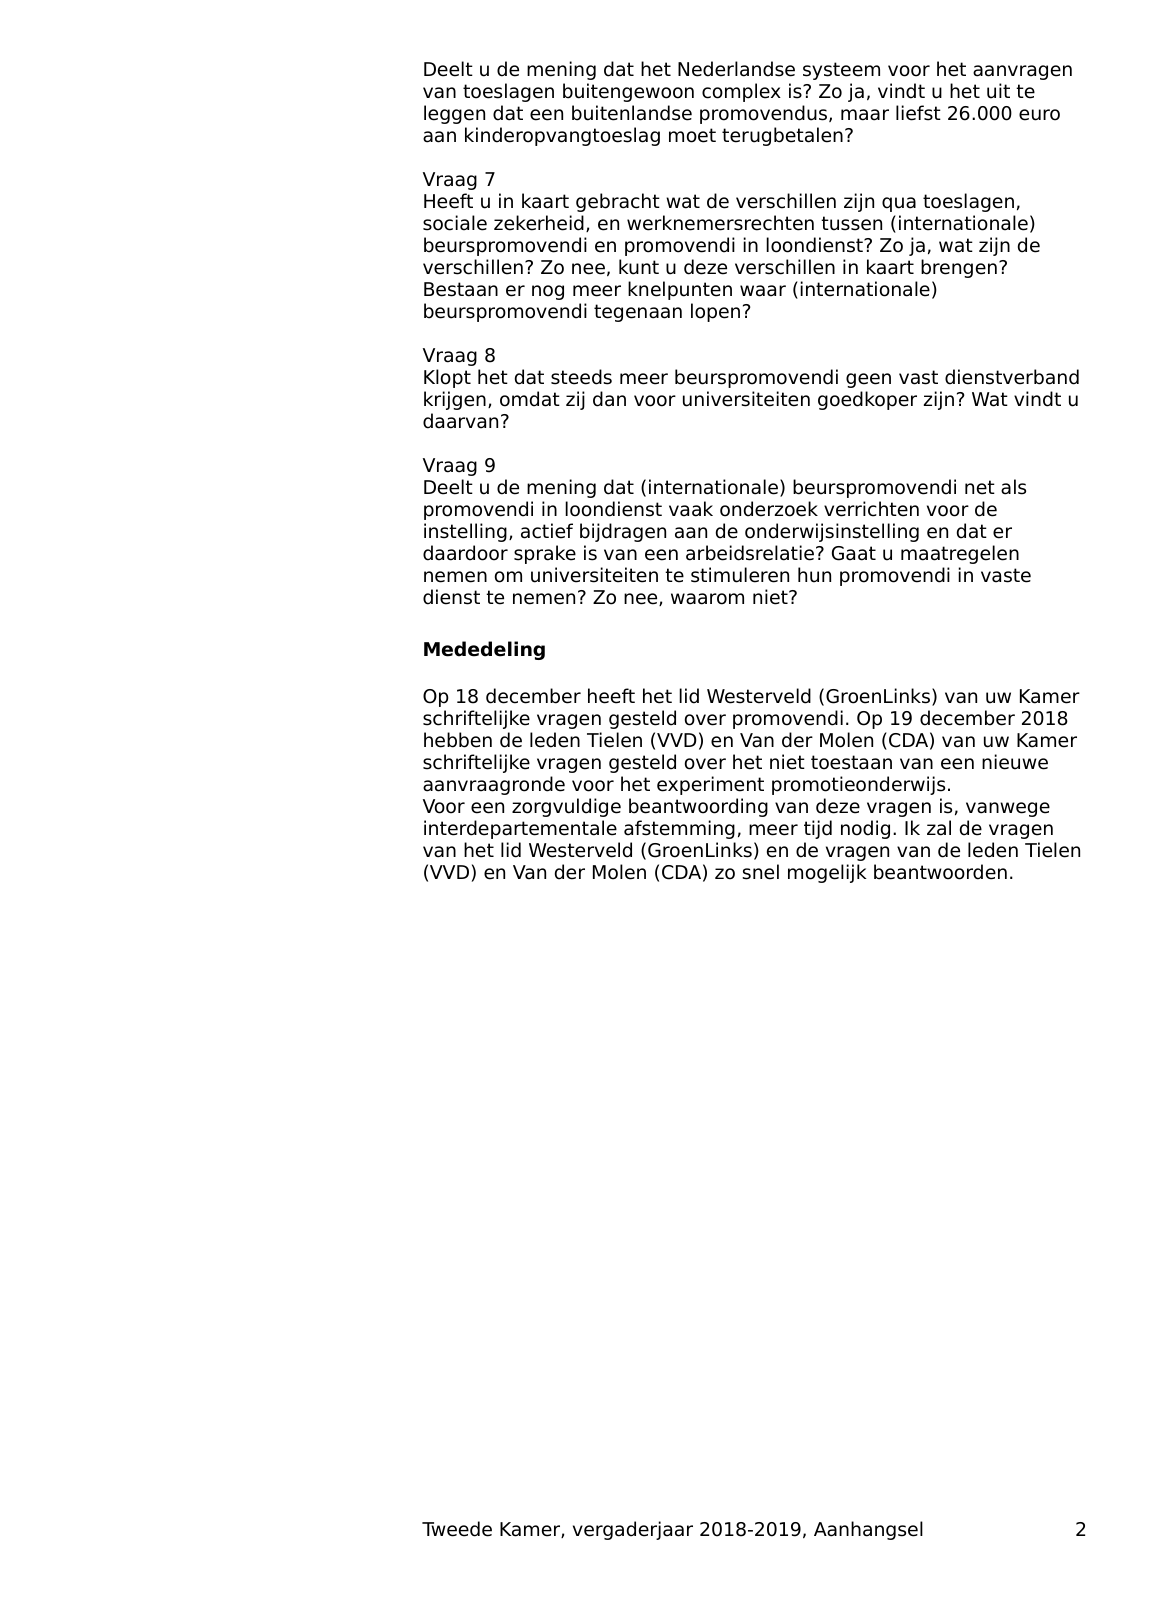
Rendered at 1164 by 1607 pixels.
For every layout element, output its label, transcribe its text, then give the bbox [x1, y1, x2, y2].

text Deelt u de mening dat (internationale) beurspromovendi net als promovendi in loondienst vaak onderzoek verrichten voor de instelling, actief bijdragen aan de onderwijsinstelling en dat er daardoor sprake is van een arbeidsrelatie? Gaat u maatregelen nemen om universiteiten te stimuleren hun promovendi in vaste dienst te nemen? Zo nee, waarom niet? [422, 477, 1087, 609]
text Vraag 7 [422, 169, 1087, 191]
text Klopt het dat steeds meer beurspromovendi geen vast dienstverband krijgen, omdat zij dan voor universiteiten goedkoper zijn? Wat vindt u daarvan? [422, 367, 1087, 433]
text Vraag 8 [422, 345, 1087, 367]
text Voor een zorgvuldige beantwoording van deze vragen is, vanwege interdepartementale afstemming, meer tijd nodig. Ik zal de vragen van het lid Westerveld (GroenLinks) en de vragen van de leden Tielen (VVD) en Van der Molen (CDA) zo snel mogelijk beantwoorden. [422, 796, 1087, 884]
text Deelt u de mening dat het Nederlandse systeem voor het aanvragen van toeslagen buitengewoon complex is? Zo ja, vindt u het uit te leggen dat een buitenlandse promovendus, maar liefst 26.000 euro aan kinderopvangtoeslag moet terugbetalen? [422, 59, 1087, 147]
subtitle Mededeling [422, 639, 1087, 661]
text Vraag 9 [422, 455, 1087, 477]
text Heeft u in kaart gebracht wat de verschillen zijn qua toeslagen, sociale zekerheid, en werknemersrechten tussen (internationale) beurspromovendi en promovendi in loondienst? Zo ja, wat zijn de verschillen? Zo nee, kunt u deze verschillen in kaart brengen? Bestaan er nog meer knelpunten waar (internationale) beurspromovendi tegenaan lopen? [422, 191, 1087, 323]
text Op 18 december heeft het lid Westerveld (GroenLinks) van uw Kamer schriftelijke vragen gesteld over promovendi. Op 19 december 2018 hebben de leden Tielen (VVD) en Van der Molen (CDA) van uw Kamer schriftelijke vragen gesteld over het niet toestaan van een nieuwe aanvraagronde voor het experiment promotieonderwijs. [422, 686, 1087, 796]
